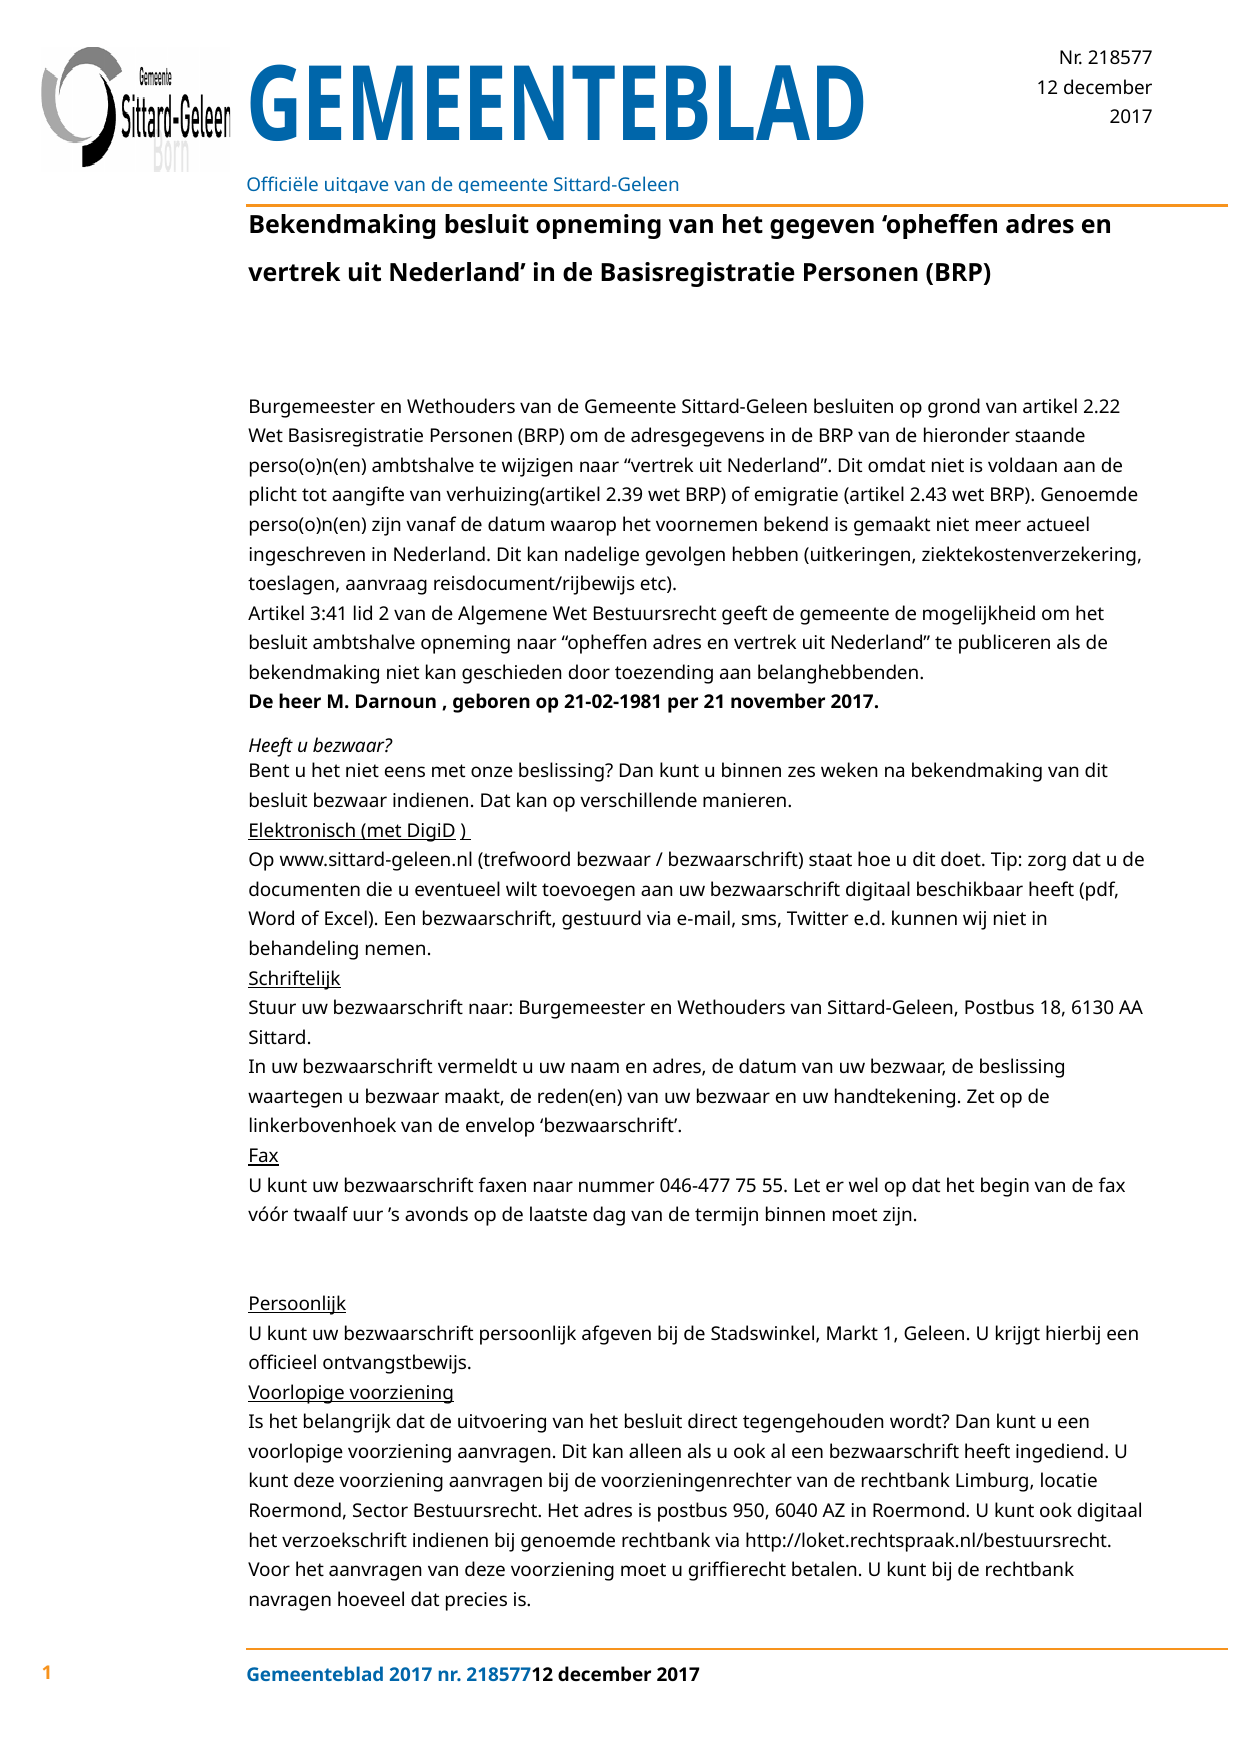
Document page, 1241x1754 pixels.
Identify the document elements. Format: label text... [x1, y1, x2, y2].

text U kunt uw bezwaarschrift persoonlijk afgeven bij de Stadswinkel, Markt 1, Geleen. U krijgt hierbij een officieel ontvangstbewijs. [248, 1320, 1152, 1375]
picture [41, 47, 231, 172]
text Stuur uw bezwaarschrift naar: Burgemeester en Wethouders van Sittard-Geleen, Postbus 18, 6130 AA Sittard. [248, 994, 1152, 1049]
text Op www.sittard-geleen.nl (trefwoord bezwaar / bezwaarschrift) staat hoe u dit doet. Tip: zorg dat u de documenten die u eventueel wilt toevoegen aan uw bezwaarschrift digitaal beschikbaar heeft (pdf, Word of Excel). Een bezwaarschrift, gestuurd via e-mail, sms, Twitter e.d. kunnen wij niet in behandeling nemen. [248, 846, 1152, 961]
text Fax [248, 1142, 1152, 1168]
text Heeft u bezwaar? [248, 732, 1152, 758]
text Elektronisch (met DigiD ) [248, 817, 1152, 842]
text Artikel 3:41 lid 2 van de Algemene Wet Bestuursrecht geeft de gemeente de mogelijkheid om het besluit ambtshalve opneming naar “opheffen adres en vertrek uit Nederland” te publiceren als de bekendmaking niet kan geschieden door toezending aan belanghebbenden. [248, 600, 1152, 685]
text Persoonlijk [248, 1290, 1152, 1316]
text Schriftelijk [248, 965, 1152, 990]
text Is het belangrijk dat de uitvoering van het besluit direct tegengehouden wordt? Dan kunt u een voorlopige voorziening aanvragen. Dit kan alleen als u ook al een bezwaarschrift heeft ingediend. U kunt deze voorziening aanvragen bij de voorzieningenrechter van de rechtbank Limburg, locatie Roermond, Sector Bestuursrecht. Het adres is postbus 950, 6040 AZ in Roermond. U kunt ook digitaal het verzoekschrift indienen bij genoemde rechtbank via http://loket.rechtspraak.nl/bestuursrecht. Voor het aanvragen van deze voorziening moet u griffierecht betalen. U kunt bij de rechtbank navragen hoeveel dat precies is. [248, 1408, 1152, 1612]
text U kunt uw bezwaarschrift faxen naar nummer 046-477 75 55. Let er wel op dat het begin van de fax vóór twaalf uur ’s avonds op de laatste dag van de termijn binnen moet zijn. [248, 1172, 1152, 1227]
text In uw bezwaarschrift vermeldt u uw naam en adres, de datum van uw bezwaar, de beslissing waartegen u bezwaar maakt, de reden(en) van uw bezwaar en uw handtekening. Zet op de linkerbovenhoek van de envelop ‘bezwaarschrift’. [248, 1053, 1152, 1138]
text Burgemeester en Wethouders van de Gemeente Sittard-Geleen besluiten op grond van artikel 2.22 Wet Basisregistratie Personen (BRP) om de adresgegevens in de BRP van de hieronder staande perso(o)n(en) ambtshalve te wijzigen naar “vertrek uit Nederland”. Dit omdat niet is voldaan aan de plicht tot aangifte van verhuizing(artikel 2.39 wet BRP) of emigratie (artikel 2.43 wet BRP). Genoemde perso(o)n(en) zijn vanaf de datum waarop het voornemen bekend is gemaakt niet meer actueel ingeschreven in Nederland. Dit kan nadelige gevolgen hebben (uitkeringen, ziektekostenverzekering, toeslagen, aanvraag reisdocument/rijbewijs etc). [248, 393, 1152, 596]
text De heer M. Darnoun , geboren op 21-02-1981 per 21 november 2017. [248, 689, 1152, 714]
text Bent u het niet eens met onze beslissing? Dan kunt u binnen zes weken na bekendmaking van dit besluit bezwaar indienen. Dat kan op verschillende manieren. [248, 758, 1152, 813]
text Bekendmaking besluit opneming van het gegeven ‘opheffen adres en vertrek uit Nederland’ in de Basisregistratie Personen (BRP) [248, 207, 1152, 288]
text Voorlopige voorziening [248, 1379, 1152, 1404]
